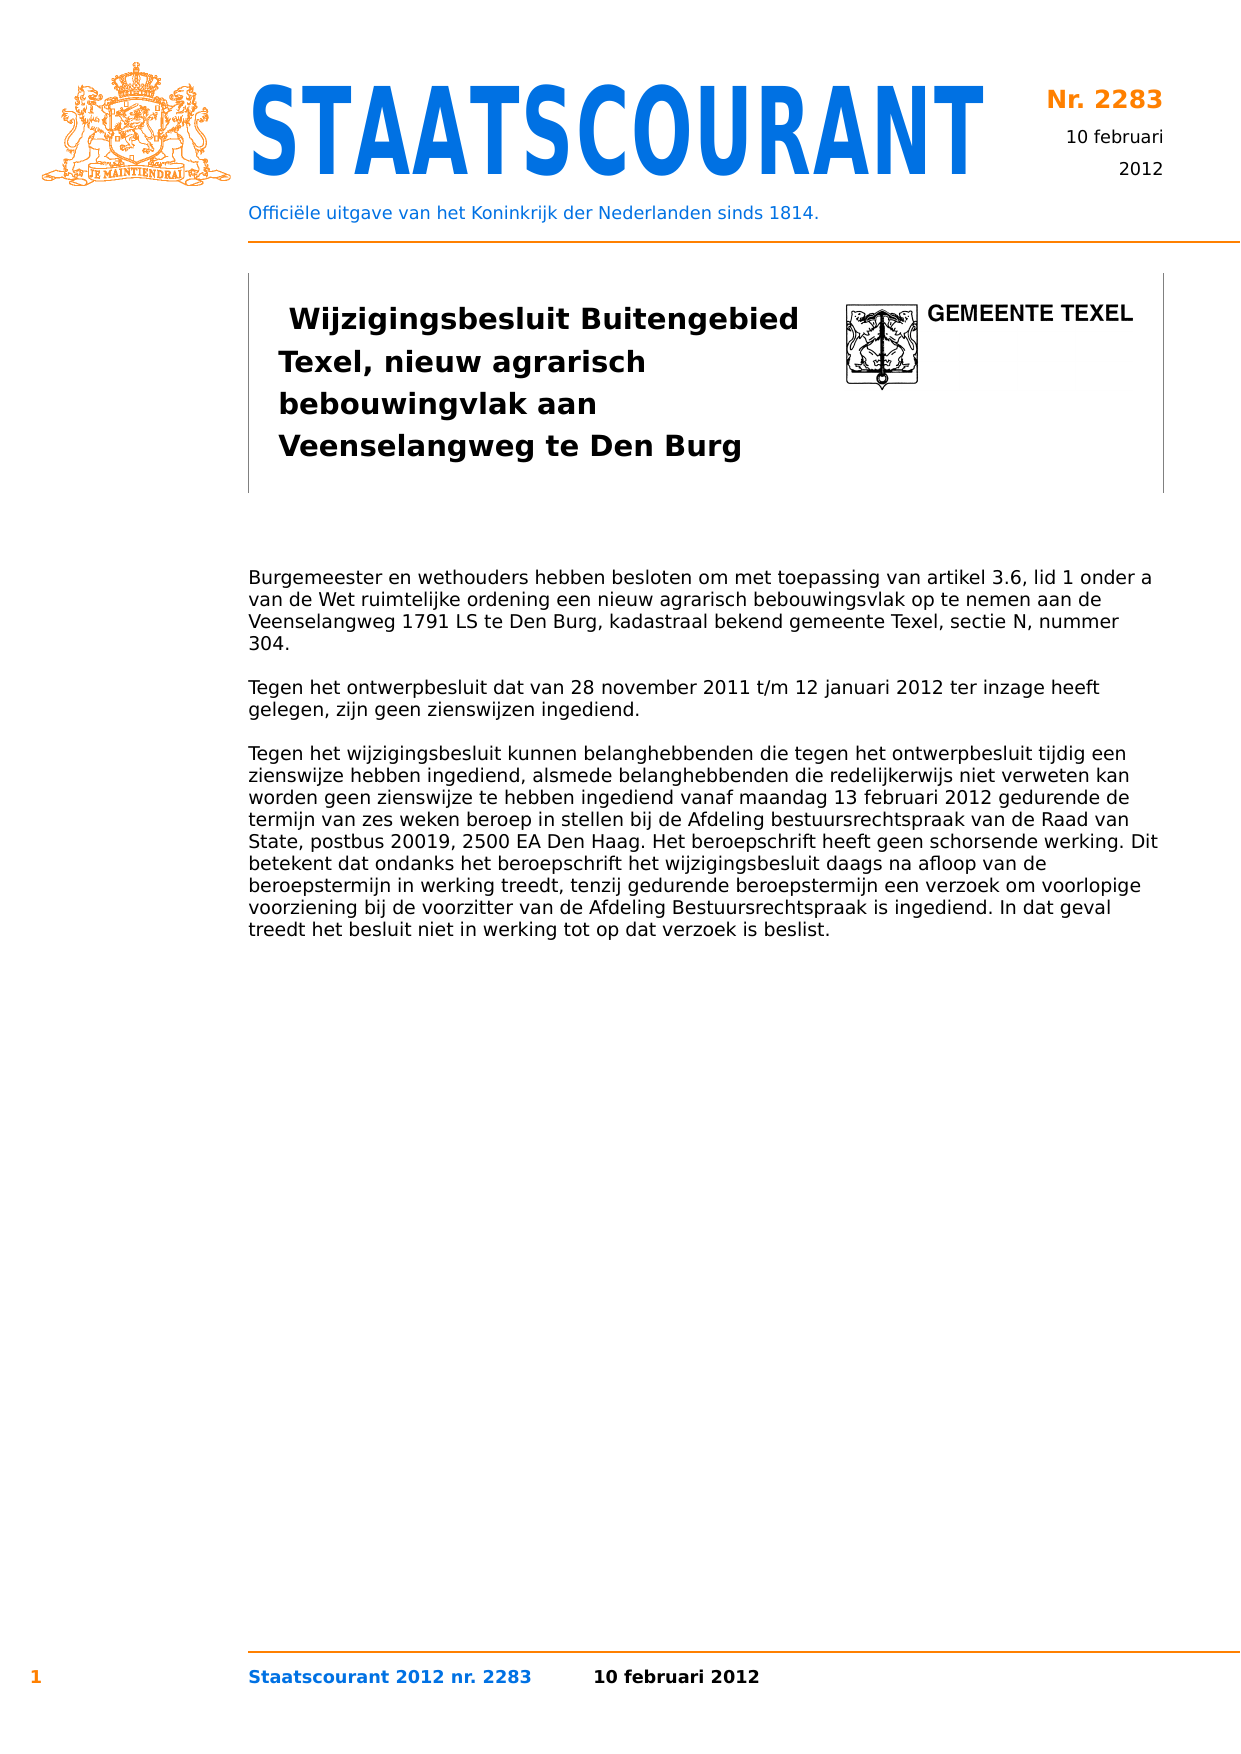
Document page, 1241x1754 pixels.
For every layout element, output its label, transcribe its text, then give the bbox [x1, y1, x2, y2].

subtitle Wijzigingsbesluit Buitengebied Texel, nieuw agrarisch bebouwingvlak aan Veenselangweg te Den Burg [249, 273, 1163, 493]
table_header Nr. 2283 [998, 62, 1240, 121]
text Tegen het ontwerpbesluit dat van 28 november 2011 t/m 12 januari 2012 ter inzage heeft gelegen, zijn geen zienswijzen ingediend. [248, 677, 1163, 721]
text Tegen het wijzigingsbesluit kunnen belanghebbenden die tegen het ontwerpbesluit tijdig een zienswijze hebben ingediend, alsmede belanghebbenden die redelijkerwijs niet verweten kan worden geen zienswijze te hebben ingediend vanaf maandag 13 februari 2012 gedurende de termijn van zes weken beroep in stellen bij de Afdeling bestuursrechtspraak van de Raad van State, postbus 20019, 2500 EA Den Haag. Het beroepschrift heeft geen schorsende werking. Dit betekent dat ondanks het beroepschrift het wijzigingsbesluit daags na afloop van de beroepstermijn in werking treedt, tenzij gedurende beroepstermijn een verzoek om voorlopige voorziening bij de voorzitter van de Afdeling Bestuursrechtspraak is ingediend. In dat geval treedt het besluit niet in werking tot op dat verzoek is beslist. [248, 743, 1163, 941]
table_header STAATSCOURANT [248, 62, 998, 203]
text Burgemeester en wethouders hebben besloten om met toepassing van artikel 3.6, lid 1 onder a van de Wet ruimtelijke ordening een nieuw agrarisch bebouwingsvlak op te nemen aan de Veenselangweg 1791 LS te Den Burg, kadastraal bekend gemeente Texel, sectie N, nummer 304. [248, 567, 1163, 655]
picture [41, 62, 231, 186]
table_cell 2012 [998, 153, 1240, 203]
table_header [25, 62, 248, 241]
picture [844, 302, 1134, 391]
table_cell Officiële uitgave van het Koninkrijk der Nederlanden sinds 1814. [248, 203, 1240, 241]
table_cell 10 februari [998, 121, 1240, 153]
